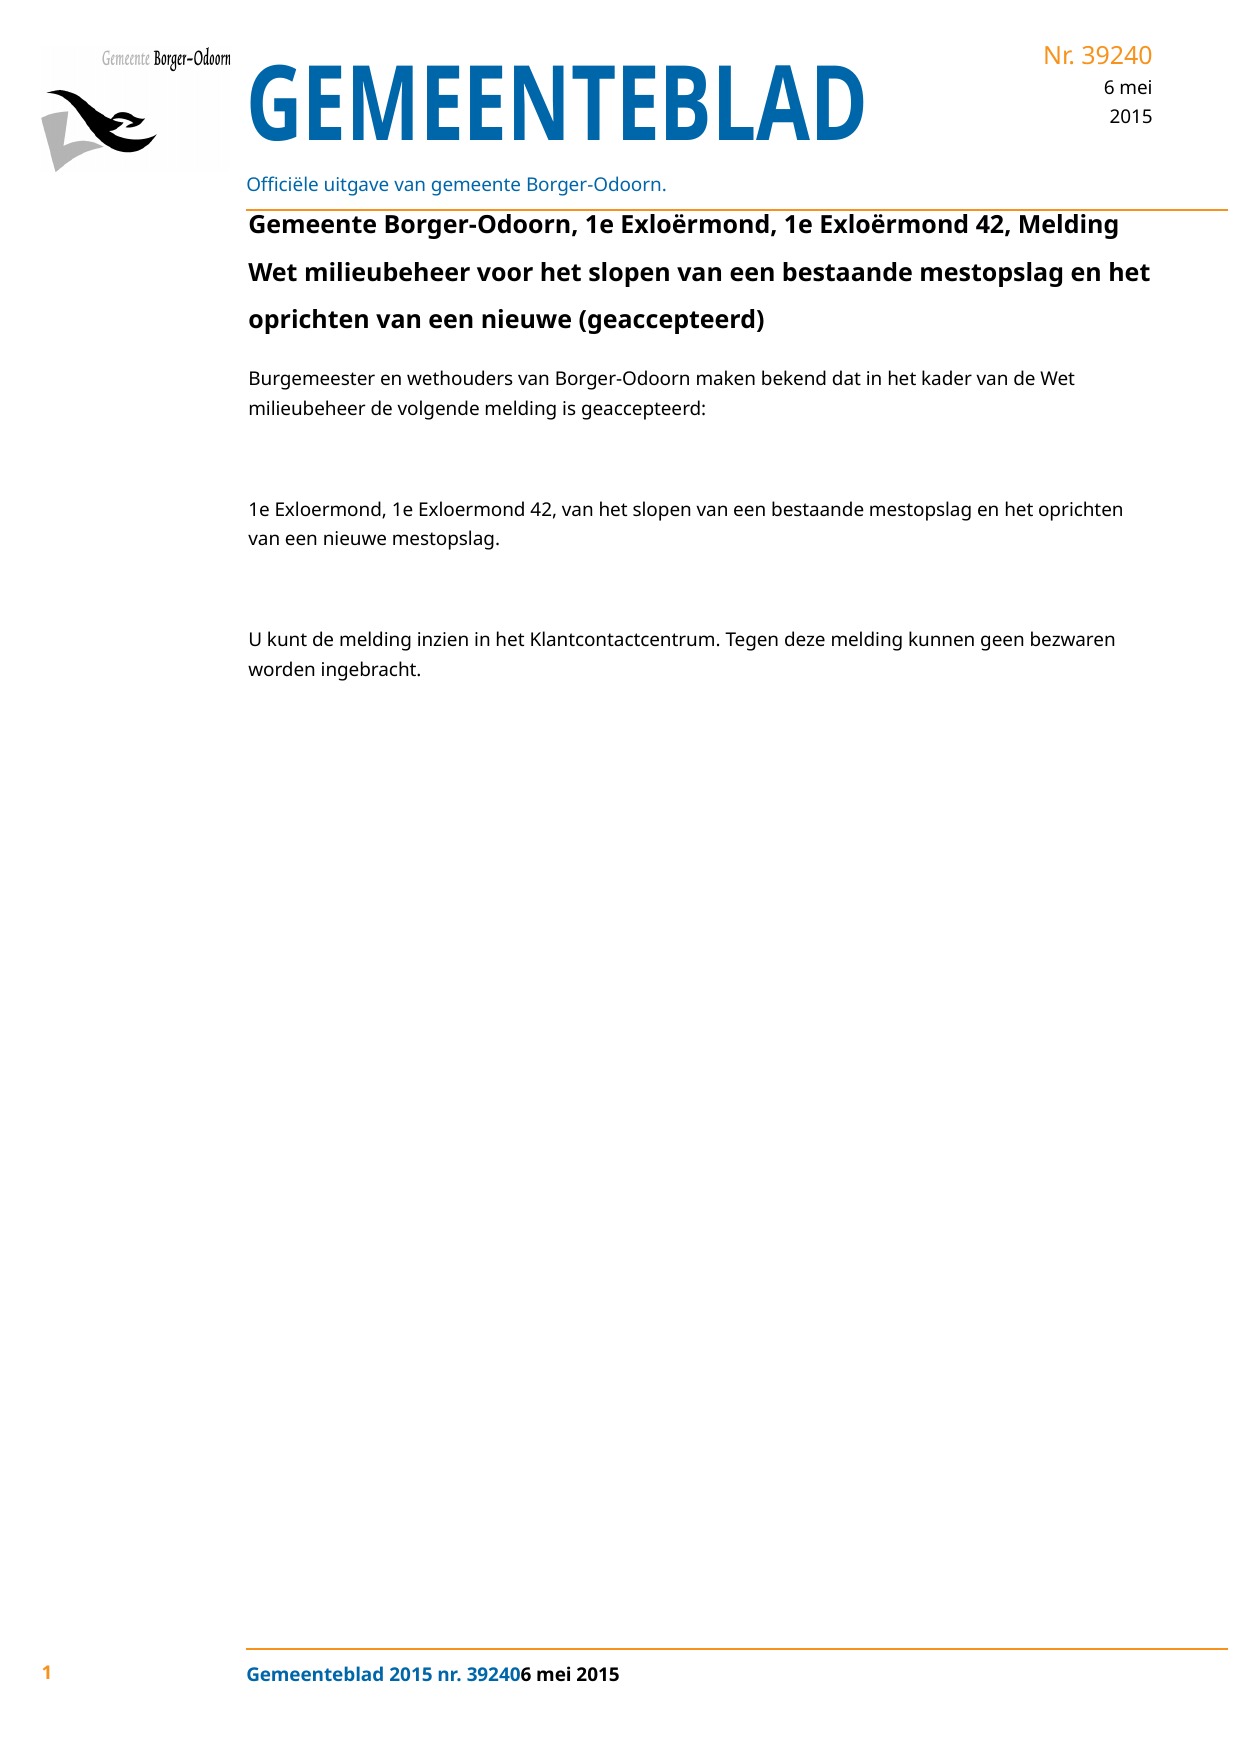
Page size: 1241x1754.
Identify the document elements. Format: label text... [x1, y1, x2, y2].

text Burgemeester en wethouders van Borger-Odoorn maken bekend dat in het kader van de Wet milieubeheer de volgende melding is geaccepteerd: [248, 366, 1152, 421]
text U kunt de melding inzien in het Klantcontactcentrum. Tegen deze melding kunnen geen bezwaren worden ingebracht. [248, 626, 1152, 682]
text 1e Exloermond, 1e Exloermond 42, van het slopen van een bestaande mestopslag en het oprichten van een nieuwe mestopslag. [248, 496, 1152, 551]
text Gemeente Borger-Odoorn, 1e Exloërmond, 1e Exloërmond 42, Melding Wet milieubeheer voor het slopen van een bestaande mestopslag en het oprichten van een nieuwe (geaccepteerd) [248, 211, 1152, 336]
picture [41, 47, 231, 172]
